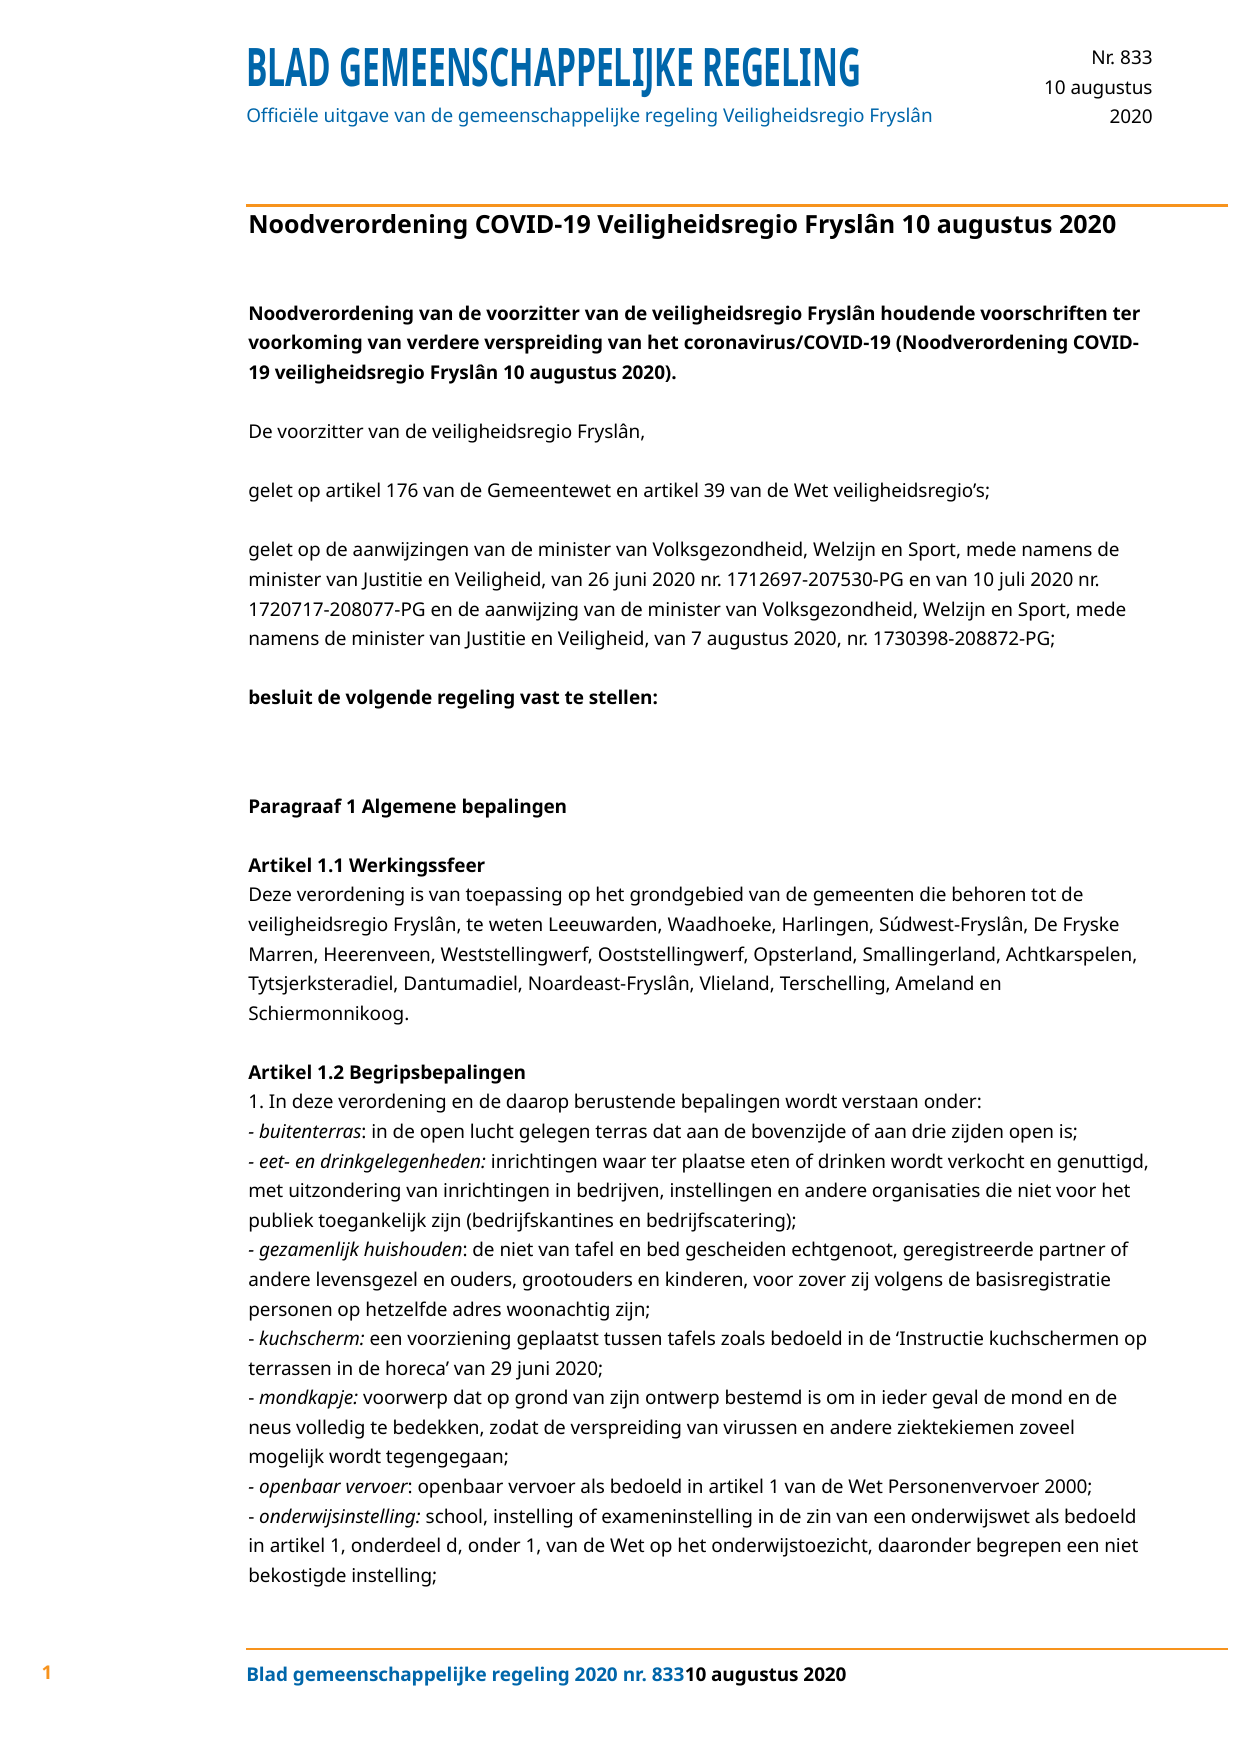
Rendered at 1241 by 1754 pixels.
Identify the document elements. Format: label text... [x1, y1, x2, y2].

text - eet- en drinkgelegenheden: inrichtingen waar ter plaatse eten of drinken wordt verkocht en genuttigd, met uitzondering van inrichtingen in bedrijven, instellingen en andere organisaties die niet voor het publiek toegankelijk zijn (bedrijfskantines en bedrijfscatering); [248, 1148, 1152, 1233]
text Deze verordening is van toepassing op het grondgebied van de gemeenten die behoren tot de veiligheidsregio Fryslân, te weten Leeuwarden, Waadhoeke, Harlingen, Súdwest-Fryslân, De Fryske Marren, Heerenveen, Weststellingwerf, Ooststellingwerf, Opsterland, Smallingerland, Achtkarspelen, Tytsjerksteradiel, Dantumadiel, Noardeast-Fryslân, Vlieland, Terschelling, Ameland en Schiermonnikoog. [248, 882, 1152, 1026]
text gelet op de aanwijzingen van de minister van Volksgezondheid, Welzijn en Sport, mede namens de minister van Justitie en Veiligheid, van 26 juni 2020 nr. 1712697-207530-PG en van 10 juli 2020 nr. 1720717-208077-PG en de aanwijzing van de minister van Volksgezondheid, Welzijn en Sport, mede namens de minister van Justitie en Veiligheid, van 7 augustus 2020, nr. 1730398-208872-PG; [248, 537, 1152, 651]
text - gezamenlijk huishouden: de niet van tafel en bed gescheiden echtgenoot, geregistreerde partner of andere levensgezel en ouders, grootouders en kinderen, voor zover zij volgens de basisregistratie personen op hetzelfde adres woonachtig zijn; [248, 1237, 1152, 1322]
text Artikel 1.1 Werkingssfeer [248, 852, 1152, 878]
text besluit de volgende regeling vast te stellen: [248, 684, 1152, 710]
text Paragraaf 1 Algemene bepalingen [248, 793, 1152, 819]
text De voorzitter van de veiligheidsregio Fryslân, [248, 418, 1152, 444]
text - kuchscherm: een voorziening geplaatst tussen tafels zoals bedoeld in de ‘Instructie kuchschermen op terrassen in de horeca’ van 29 juni 2020; [248, 1325, 1152, 1381]
text 1. In deze verordening en de daarop berustende bepalingen wordt verstaan onder: [248, 1089, 1152, 1114]
text Artikel 1.2 Begripsbepalingen [248, 1059, 1152, 1085]
text - onderwijsinstelling: school, instelling of exameninstelling in de zin van een onderwijswet als bedoeld in artikel 1, onderdeel d, onder 1, van de Wet op het onderwijstoezicht, daaronder begrepen een niet bekostigde instelling; [248, 1503, 1152, 1588]
text Noodverordening COVID-19 Veiligheidsregio Fryslân 10 augustus 2020 [248, 207, 1152, 241]
text gelet op artikel 176 van de Gemeentewet en artikel 39 van de Wet veiligheidsregio’s; [248, 477, 1152, 503]
text - openbaar vervoer: openbaar vervoer als bedoeld in artikel 1 van de Wet Personenvervoer 2000; [248, 1473, 1152, 1499]
picture [41, 47, 231, 172]
text - buitenterras: in de open lucht gelegen terras dat aan de bovenzijde of aan drie zijden open is; [248, 1118, 1152, 1144]
text - mondkapje: voorwerp dat op grond van zijn ontwerp bestemd is om in ieder geval de mond en de neus volledig te bedekken, zodat de verspreiding van virussen en andere ziektekiemen zoveel mogelijk wordt tegengegaan; [248, 1384, 1152, 1469]
text Noodverordening van de voorzitter van de veiligheidsregio Fryslân houdende voorschriften ter voorkoming van verdere verspreiding van het coronavirus/COVID-19 (Noodverordening COVID-19 veiligheidsregio Fryslân 10 augustus 2020). [248, 300, 1152, 385]
